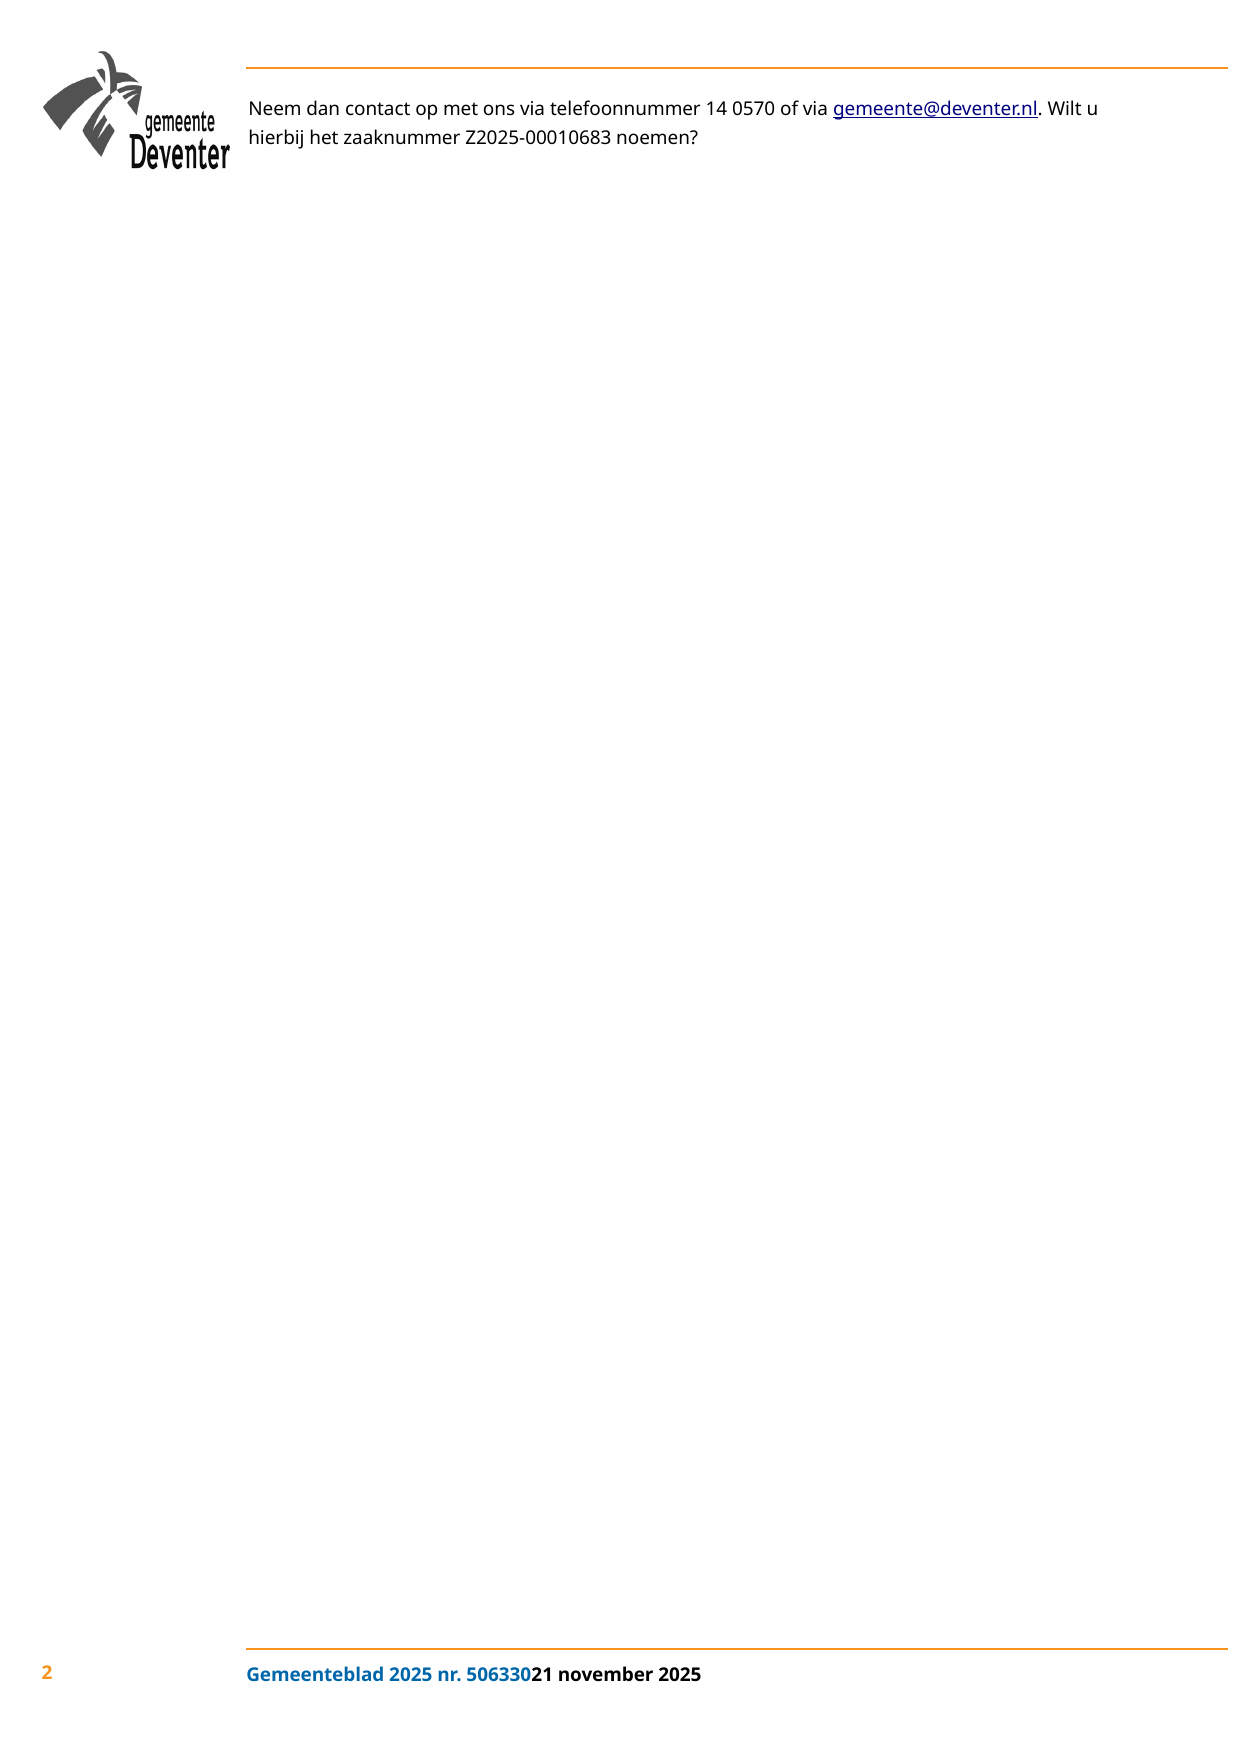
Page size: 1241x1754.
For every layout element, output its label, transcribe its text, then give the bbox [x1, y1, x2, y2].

text Neem dan contact op met ons via telefoonnummer 14 0570 of via gemeente@deventer.nl. Wilt u hierbij het zaaknummer Z2025-00010683 noemen? [248, 95, 1152, 150]
picture [41, 47, 231, 172]
